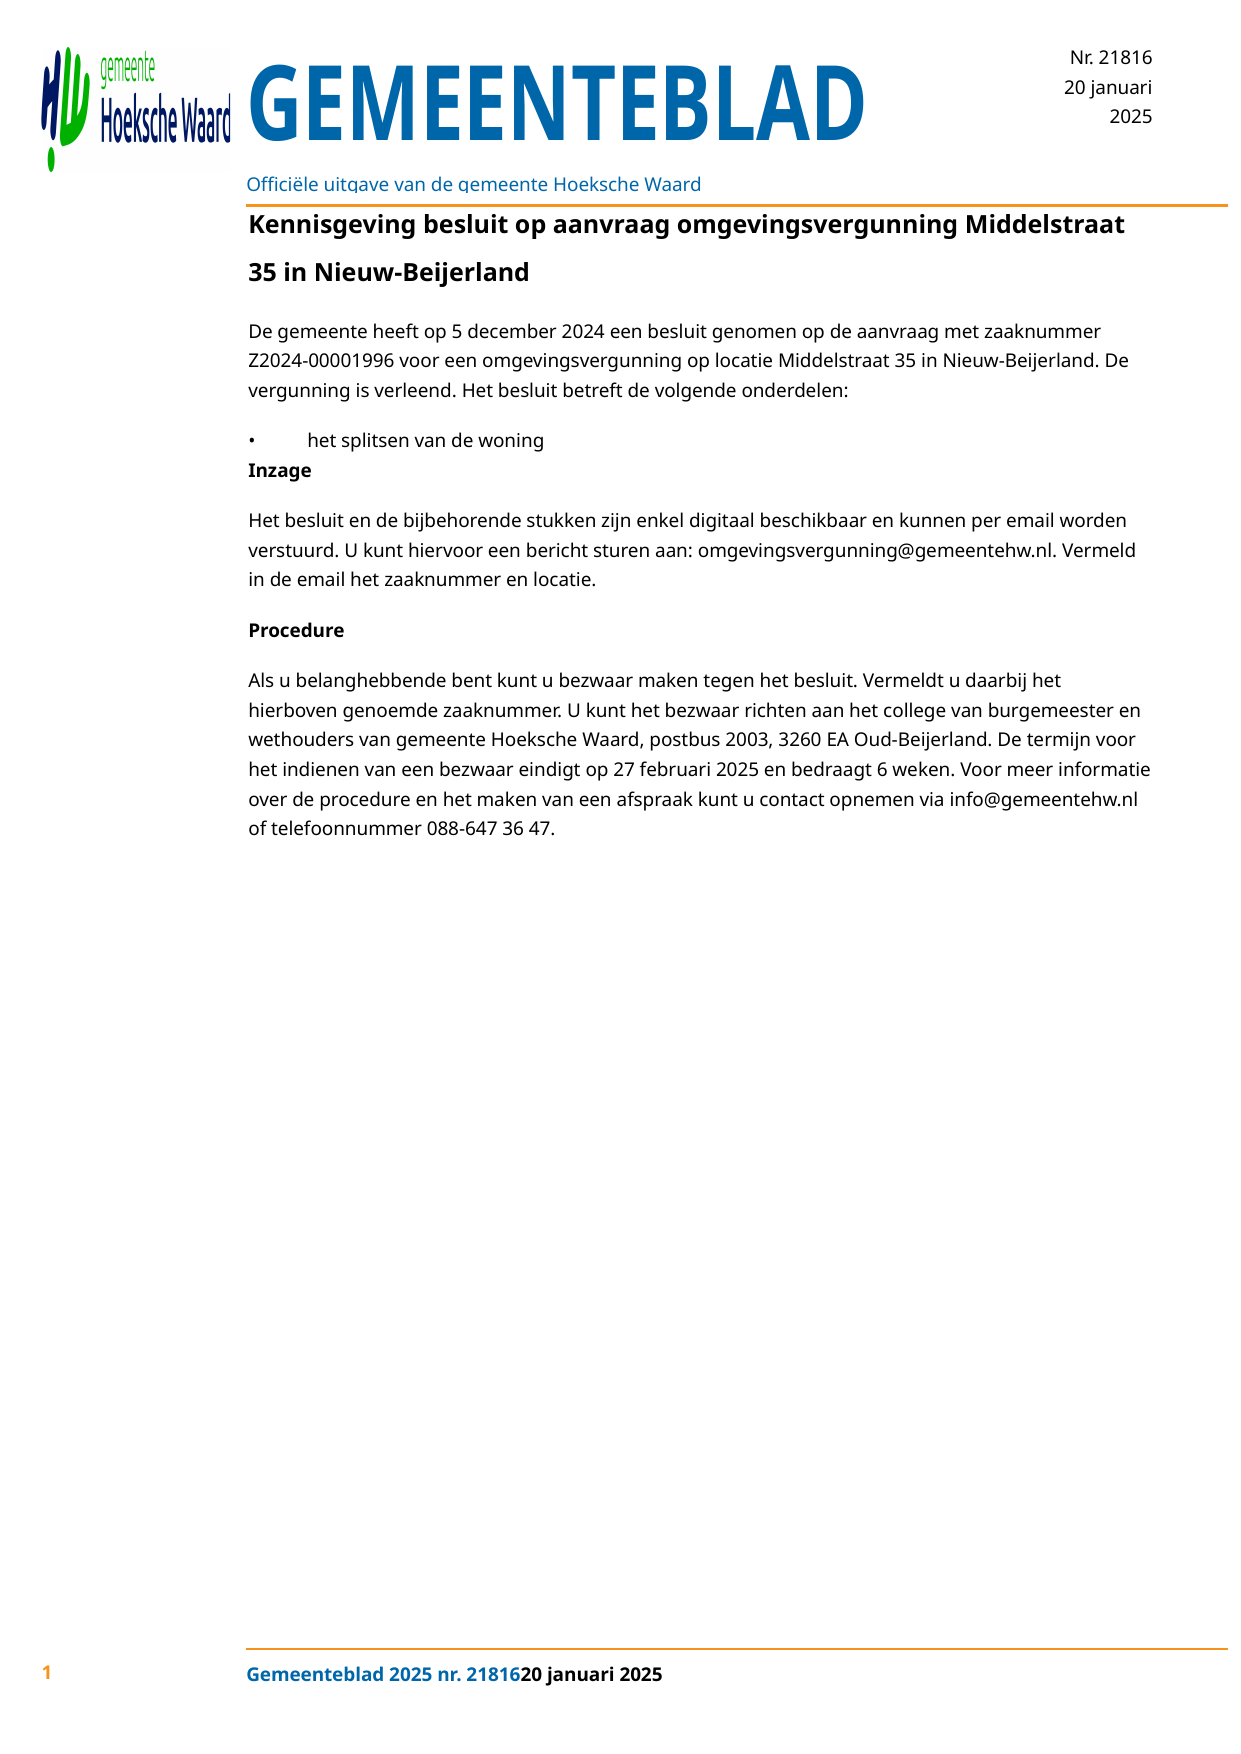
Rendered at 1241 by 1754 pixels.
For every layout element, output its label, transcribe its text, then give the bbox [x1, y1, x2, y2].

text Procedure [248, 617, 1152, 643]
text Kennisgeving besluit op aanvraag omgevingsvergunning Middelstraat 35 in Nieuw-Beijerland [248, 207, 1152, 288]
picture [41, 47, 231, 172]
text Het besluit en de bijbehorende stukken zijn enkel digitaal beschikbaar en kunnen per email worden verstuurd. U kunt hiervoor een bericht sturen aan: omgevingsvergunning@gemeentehw.nl. Vermeld in de email het zaaknummer en locatie. [248, 507, 1152, 592]
list het splitsen van de woning [248, 427, 1152, 453]
text Als u belanghebbende bent kunt u bezwaar maken tegen het besluit. Vermeldt u daarbij het hierboven genoemde zaaknummer. U kunt het bezwaar richten aan het college van burgemeester en wethouders van gemeente Hoeksche Waard, postbus 2003, 3260 EA Oud-Beijerland. De termijn voor het indienen van een bezwaar eindigt op 27 februari 2025 en bedraagt 6 weken. Voor meer informatie over de procedure en het maken van een afspraak kunt u contact opnemen via info@gemeentehw.nl of telefoonnummer 088-647 36 47. [248, 667, 1152, 841]
text De gemeente heeft op 5 december 2024 een besluit genomen op de aanvraag met zaaknummer Z2024-00001996 voor een omgevingsvergunning op locatie Middelstraat 35 in Nieuw-Beijerland. De vergunning is verleend. Het besluit betreft de volgende onderdelen: [248, 318, 1152, 403]
text Inzage [248, 457, 1152, 483]
